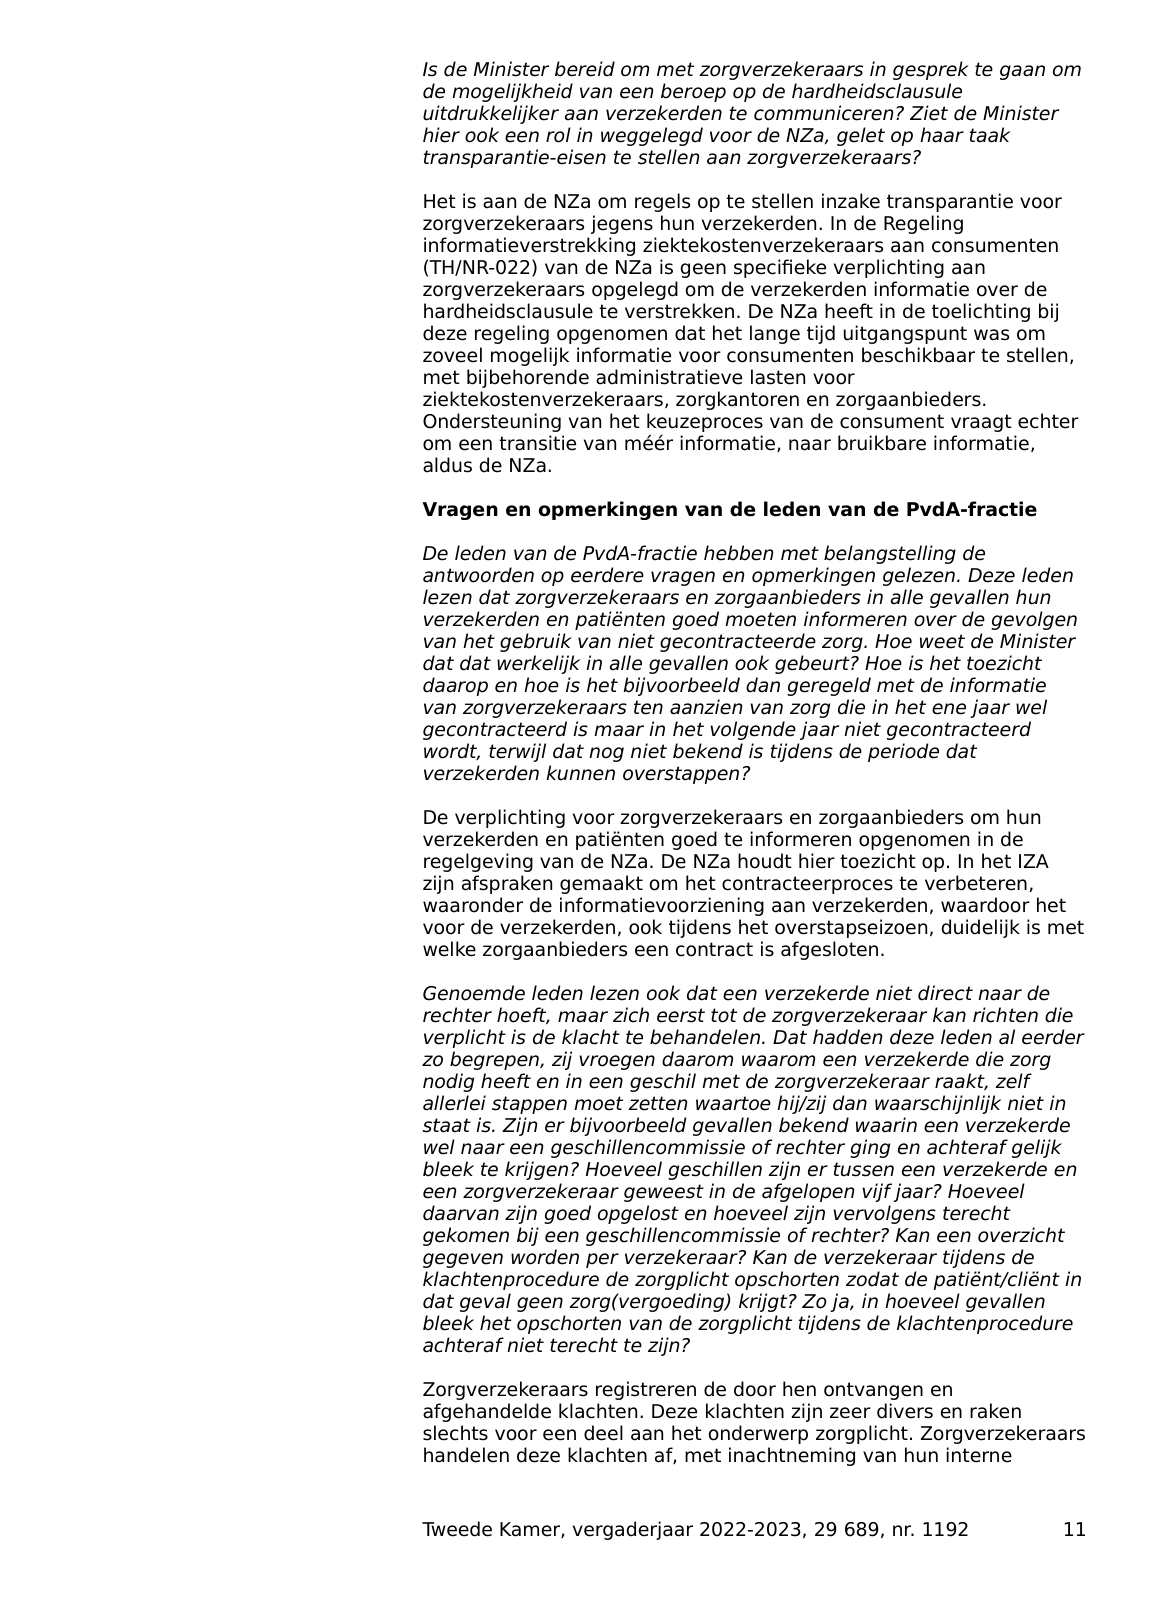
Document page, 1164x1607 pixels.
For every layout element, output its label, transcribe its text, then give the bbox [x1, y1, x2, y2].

subtitle Vragen en opmerkingen van de leden van de PvdA-fractie [422, 499, 1087, 521]
text Is de Minister bereid om met zorgverzekeraars in gesprek te gaan om de mogelijkheid van een beroep op de hardheidsclausule uitdrukkelijker aan verzekerden te communiceren? Ziet de Minister hier ook een rol in weggelegd voor de NZa, gelet op haar taak transparantie-eisen te stellen aan zorgverzekeraars? [422, 59, 1087, 169]
text Genoemde leden lezen ook dat een verzekerde niet direct naar de rechter hoeft, maar zich eerst tot de zorgverzekeraar kan richten die verplicht is de klacht te behandelen. Dat hadden deze leden al eerder zo begrepen, zij vroegen daarom waarom een verzekerde die zorg nodig heeft en in een geschil met de zorgverzekeraar raakt, zelf allerlei stappen moet zetten waartoe hij/zij dan waarschijnlijk niet in staat is. Zijn er bijvoorbeeld gevallen bekend waarin een verzekerde wel naar een geschillencommissie of rechter ging en achteraf gelijk bleek te krijgen? Hoeveel geschillen zijn er tussen een verzekerde en een zorgverzekeraar geweest in de afgelopen vijf jaar? Hoeveel daarvan zijn goed opgelost en hoeveel zijn vervolgens terecht gekomen bij een geschillencommissie of rechter? Kan een overzicht gegeven worden per verzekeraar? Kan de verzekeraar tijdens de klachtenprocedure de zorgplicht opschorten zodat de patiënt/cliënt in dat geval geen zorg(vergoeding) krijgt? Zo ja, in hoeveel gevallen bleek het opschorten van de zorgplicht tijdens de klachtenprocedure achteraf niet terecht te zijn? [422, 983, 1087, 1357]
text De verplichting voor zorgverzekeraars en zorgaanbieders om hun verzekerden en patiënten goed te informeren opgenomen in de regelgeving van de NZa. De NZa houdt hier toezicht op. In het IZA zijn afspraken gemaakt om het contracteerproces te verbeteren, waaronder de informatievoorziening aan verzekerden, waardoor het voor de verzekerden, ook tijdens het overstapseizoen, duidelijk is met welke zorgaanbieders een contract is afgesloten. [422, 807, 1087, 961]
text De leden van de PvdA-fractie hebben met belangstelling de antwoorden op eerdere vragen en opmerkingen gelezen. Deze leden lezen dat zorgverzekeraars en zorgaanbieders in alle gevallen hun verzekerden en patiënten goed moeten informeren over de gevolgen van het gebruik van niet gecontracteerde zorg. Hoe weet de Minister dat dat werkelijk in alle gevallen ook gebeurt? Hoe is het toezicht daarop en hoe is het bijvoorbeeld dan geregeld met de informatie van zorgverzekeraars ten aanzien van zorg die in het ene jaar wel gecontracteerd is maar in het volgende jaar niet gecontracteerd wordt, terwijl dat nog niet bekend is tijdens de periode dat verzekerden kunnen overstappen? [422, 543, 1087, 785]
text Zorgverzekeraars registreren de door hen ontvangen en afgehandelde klachten. Deze klachten zijn zeer divers en raken slechts voor een deel aan het onderwerp zorgplicht. Zorgverzekeraars handelen deze klachten af, met inachtneming van hun interne [422, 1379, 1087, 1467]
text Het is aan de NZa om regels op te stellen inzake transparantie voor zorgverzekeraars jegens hun verzekerden. In de Regeling informatieverstrekking ziektekostenverzekeraars aan consumenten (TH/NR-022) van de NZa is geen specifieke verplichting aan zorgverzekeraars opgelegd om de verzekerden informatie over de hardheidsclausule te verstrekken. De NZa heeft in de toelichting bij deze regeling opgenomen dat het lange tijd uitgangspunt was om zoveel mogelijk informatie voor consumenten beschikbaar te stellen, met bijbehorende administratieve lasten voor ziektekostenverzekeraars, zorgkantoren en zorgaanbieders. Ondersteuning van het keuzeproces van de consument vraagt echter om een transitie van méér informatie, naar bruikbare informatie, aldus de NZa. [422, 191, 1087, 477]
